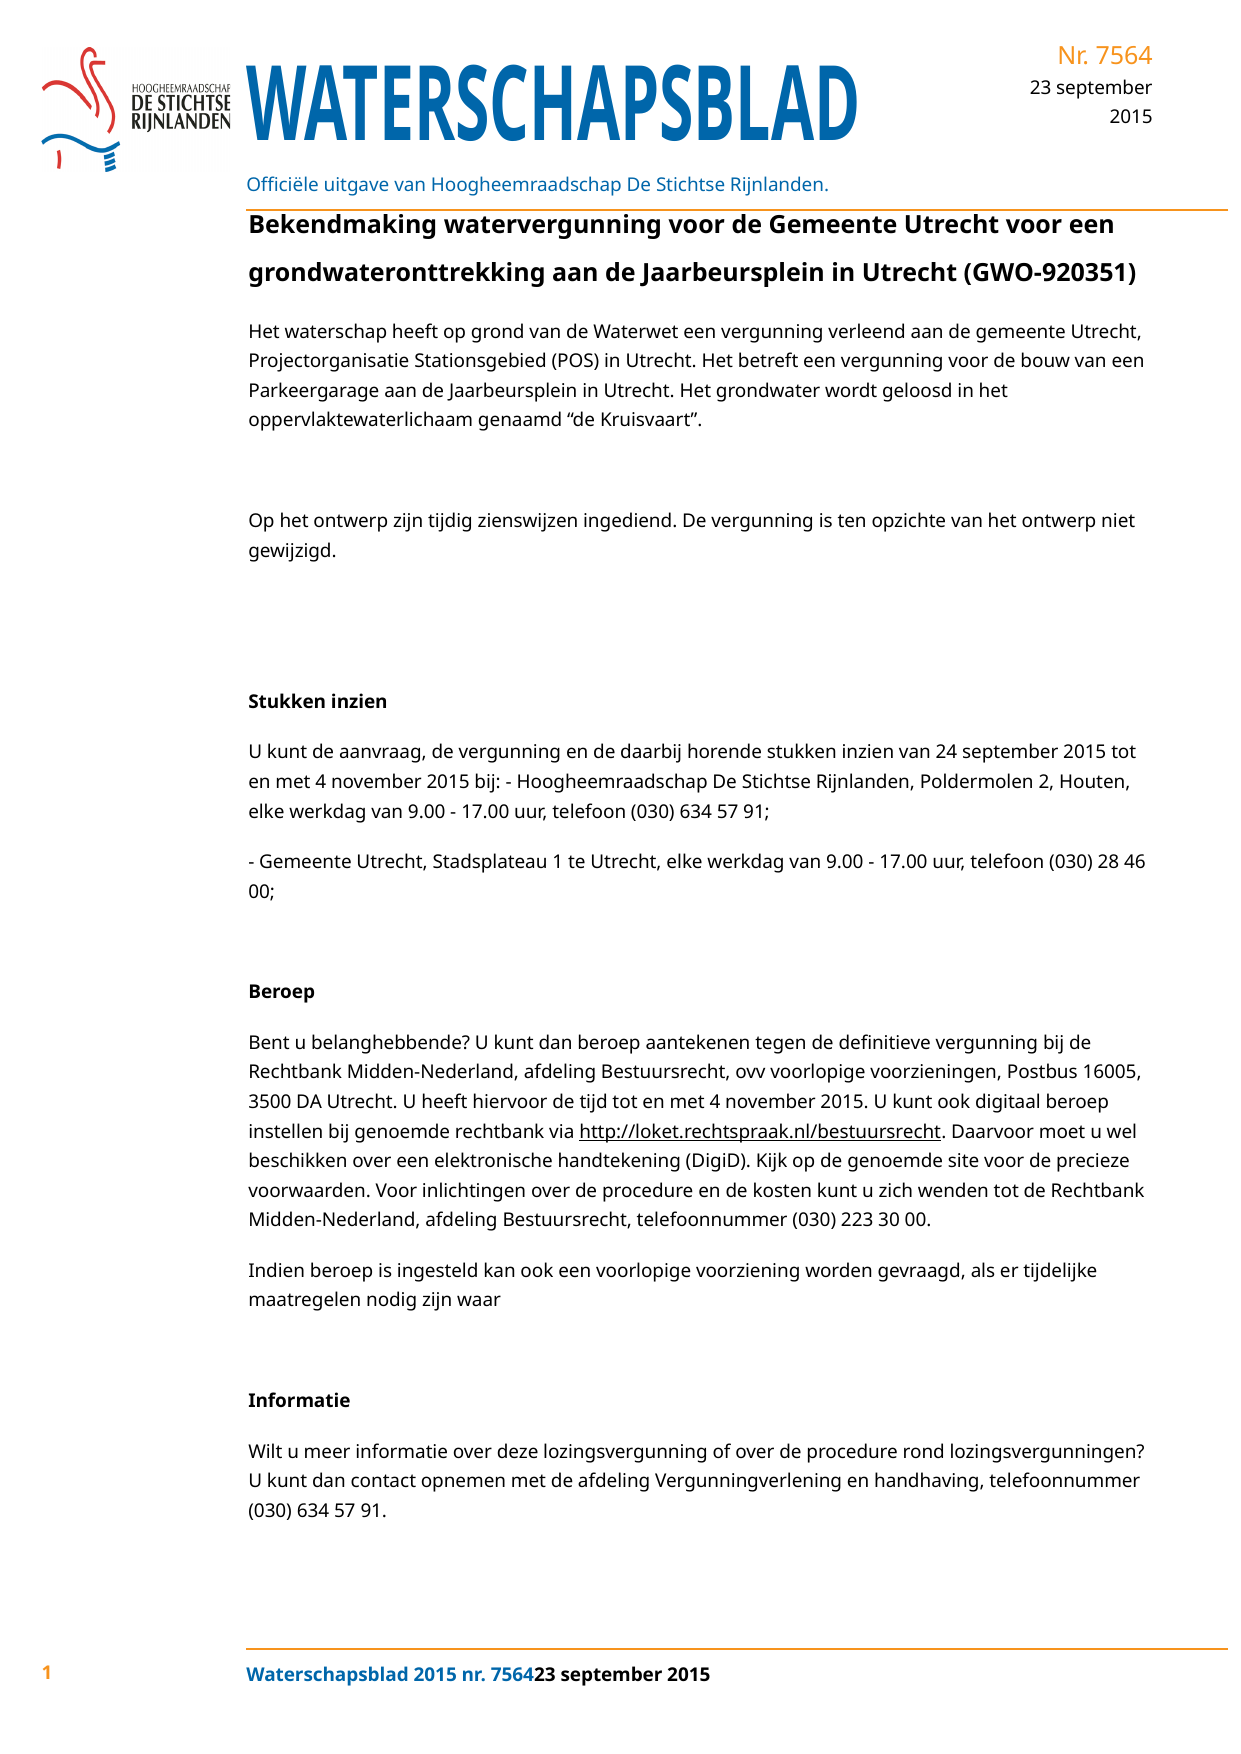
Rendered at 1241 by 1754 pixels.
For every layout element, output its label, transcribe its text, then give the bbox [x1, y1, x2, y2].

picture [41, 47, 231, 172]
text Bekendmaking watervergunning voor de Gemeente Utrecht voor een grondwateronttrekking aan de Jaarbeursplein in Utrecht (GWO-920351) [248, 211, 1152, 288]
text Beroep [248, 979, 1152, 1004]
text - Gemeente Utrecht, Stadsplateau 1 te Utrecht, elke werkdag van 9.00 - 17.00 uur, telefoon (030) 28 46 00; [248, 848, 1152, 904]
text Indien beroep is ingesteld kan ook een voorlopige voorziening worden gevraagd, als er tijdelijke maatregelen nodig zijn waar [248, 1257, 1152, 1312]
text Bent u belanghebbende? U kunt dan beroep aantekenen tegen de definitieve vergunning bij de Rechtbank Midden-Nederland, afdeling Bestuursrecht, ovv voorlopige voorzieningen, Postbus 16005, 3500 DA Utrecht. U heeft hiervoor de tijd tot en met 4 november 2015. U kunt ook digitaal beroep instellen bij genoemde rechtbank via http://loket.rechtspraak.nl/bestuursrecht. Daarvoor moet u wel beschikken over een elektronische handtekening (DigiD). Kijk op de genoemde site voor de precieze voorwaarden. Voor inlichtingen over de procedure en de kosten kunt u zich wenden tot de Rechtbank Midden-Nederland, afdeling Bestuursrecht, telefoonnummer (030) 223 30 00. [248, 1029, 1152, 1232]
text Op het ontwerp zijn tijdig zienswijzen ingediend. De vergunning is ten opzichte van het ontwerp niet gewijzigd. [248, 507, 1152, 563]
text Het waterschap heeft op grond van de Waterwet een vergunning verleend aan de gemeente Utrecht, Projectorganisatie Stationsgebied (POS) in Utrecht. Het betreft een vergunning voor de bouw van een Parkeergarage aan de Jaarbeursplein in Utrecht. Het grondwater wordt geloosd in het oppervlaktewaterlichaam genaamd “de Kruisvaart”. [248, 318, 1152, 432]
text Stukken inzien [248, 688, 1152, 714]
text Informatie [248, 1387, 1152, 1413]
text Wilt u meer informatie over deze lozingsvergunning of over de procedure rond lozingsvergunningen? U kunt dan contact opnemen met de afdeling Vergunningverlening en handhaving, telefoonnummer (030) 634 57 91. [248, 1438, 1152, 1523]
text U kunt de aanvraag, de vergunning en de daarbij horende stukken inzien van 24 september 2015 tot en met 4 november 2015 bij: - Hoogheemraadschap De Stichtse Rijnlanden, Poldermolen 2, Houten, elke werkdag van 9.00 - 17.00 uur, telefoon (030) 634 57 91; [248, 739, 1152, 824]
